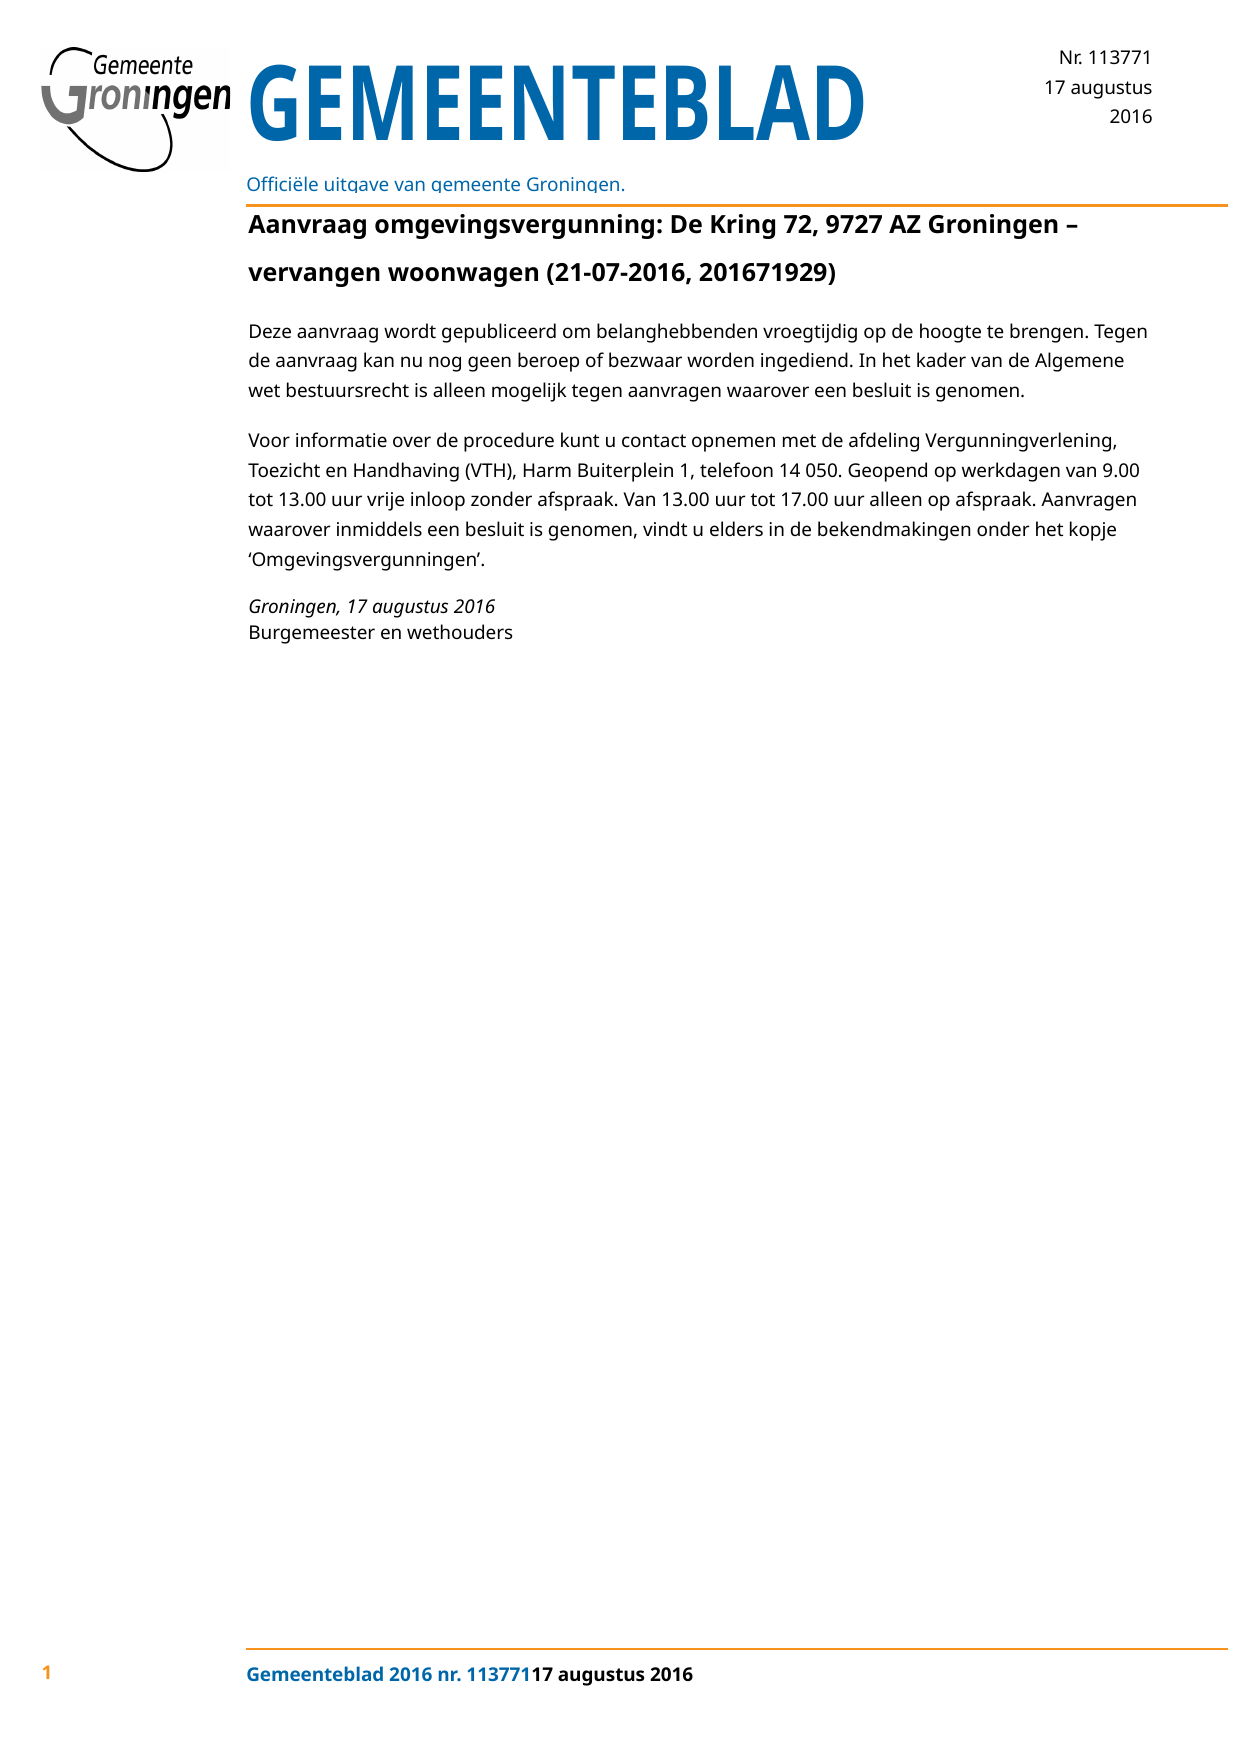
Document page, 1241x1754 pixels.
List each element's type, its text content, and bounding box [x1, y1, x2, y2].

text Deze aanvraag wordt gepubliceerd om belanghebbenden vroegtijdig op de hoogte te brengen. Tegen de aanvraag kan nu nog geen beroep of bezwaar worden ingediend. In het kader van de Algemene wet bestuursrecht is alleen mogelijk tegen aanvragen waarover een besluit is genomen. [248, 318, 1152, 403]
picture [41, 47, 231, 172]
text Voor informatie over de procedure kunt u contact opnemen met de afdeling Vergunningverlening, Toezicht en Handhaving (VTH), Harm Buiterplein 1, telefoon 14 050. Geopend op werkdagen van 9.00 tot 13.00 uur vrije inloop zonder afspraak. Van 13.00 uur tot 17.00 uur alleen op afspraak. Aanvragen waarover inmiddels een besluit is genomen, vindt u elders in de bekendmakingen onder het kopje ‘Omgevingsvergunningen’. [248, 427, 1152, 572]
text Groningen, 17 augustus 2016 [248, 594, 1152, 619]
text Burgemeester en wethouders [248, 619, 1152, 645]
text Aanvraag omgevingsvergunning: De Kring 72, 9727 AZ Groningen – vervangen woonwagen (21-07-2016, 201671929) [248, 207, 1152, 288]
